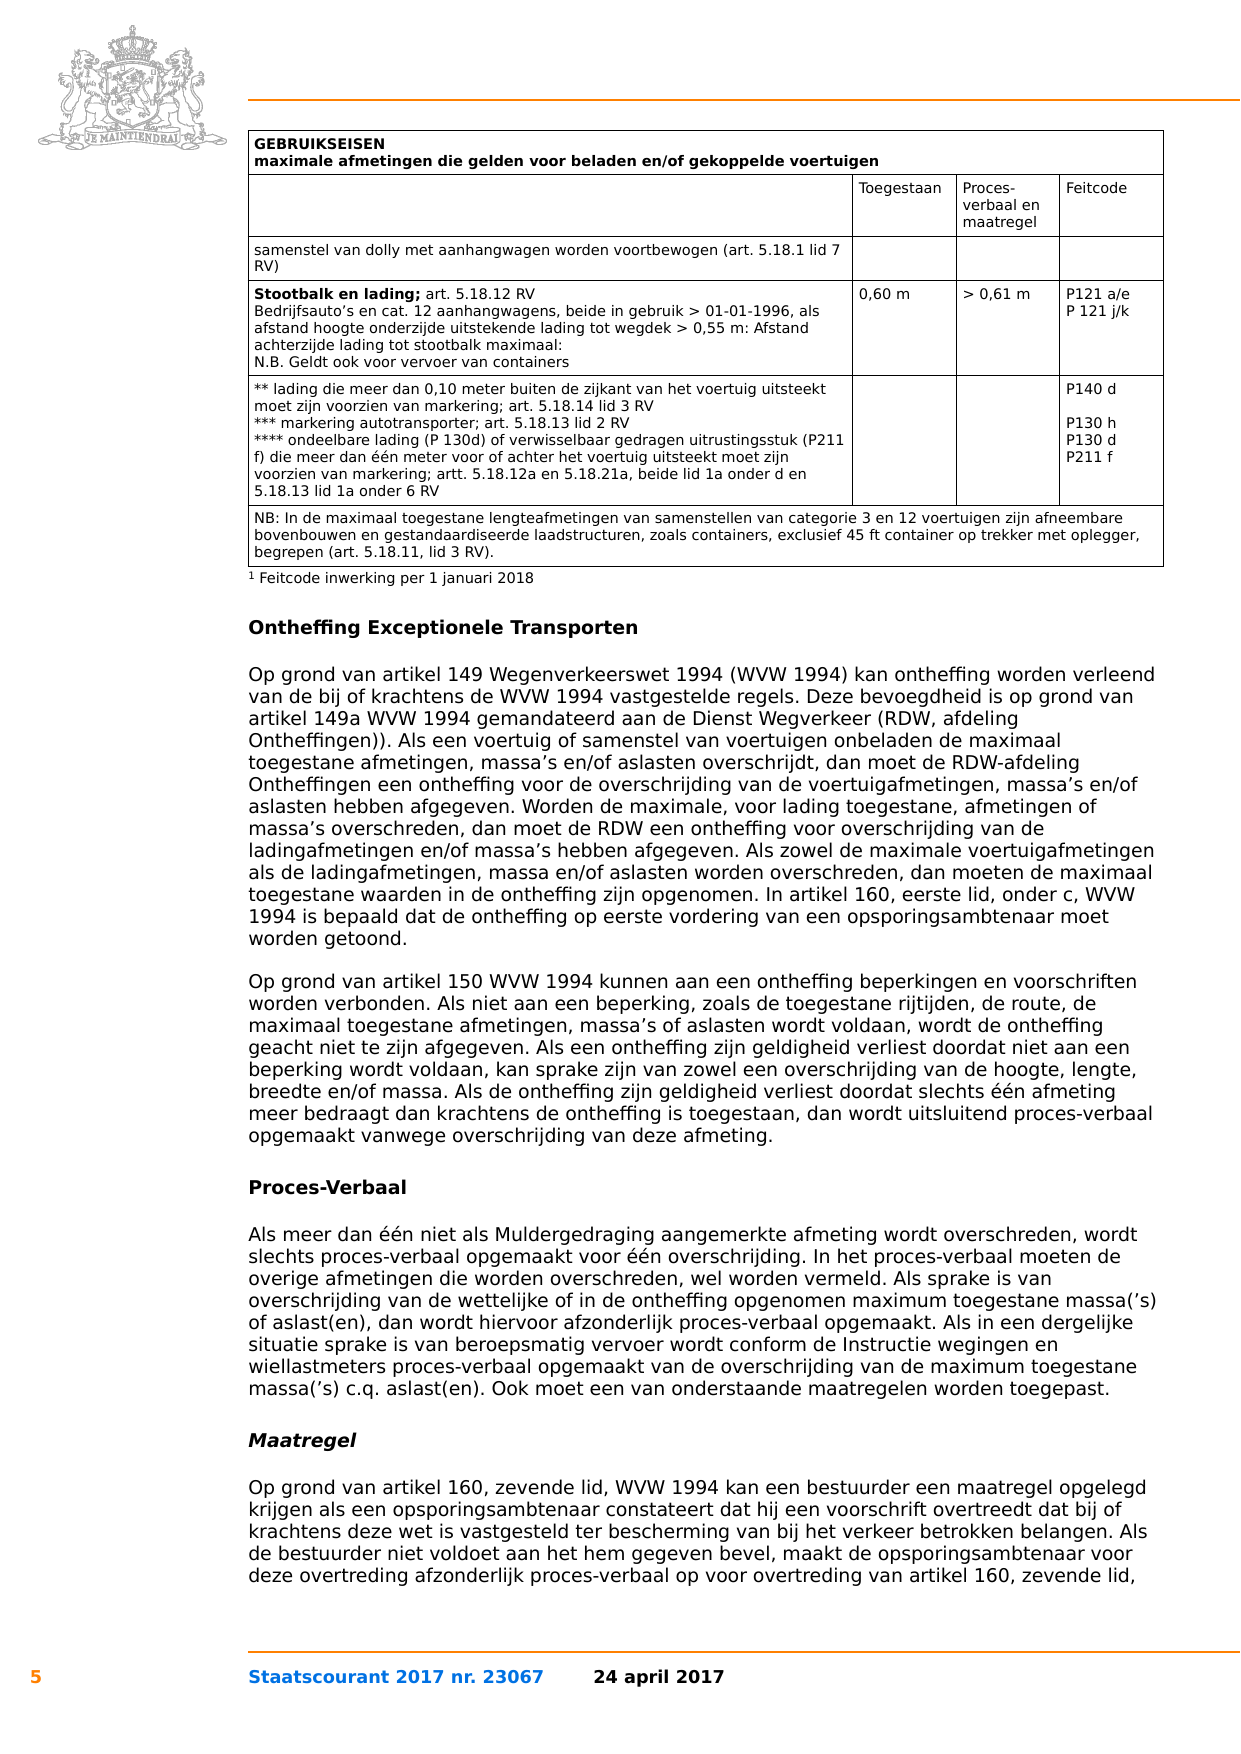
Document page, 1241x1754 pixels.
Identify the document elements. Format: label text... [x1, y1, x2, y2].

table_cell Proces-verbaal en maatregel [957, 175, 1059, 236]
table_cell [957, 237, 1059, 280]
picture [38, 25, 227, 150]
table_cell [853, 376, 956, 415]
table_cell [957, 415, 1059, 432]
table_cell [957, 376, 1059, 415]
table_cell Toegestaan [853, 175, 956, 236]
table_cell *** markering autotransporter; art. 5.18.13 lid 2 RV [249, 415, 852, 432]
text Op grond van artikel 149 Wegenverkeerswet 1994 (WVW 1994) kan ontheffing worden verleend van de bij of krachtens de WVW 1994 vastgestelde regels. Deze bevoegdheid is op grond van artikel 149a WVW 1994 gemandateerd aan de Dienst Wegverkeer (RDW, afdeling Ontheffingen)). Als een voertuig of samenstel van voertuigen onbeladen de maximaal toegestane afmetingen, massa’s en/of aslasten overschrijdt, dan moet de RDW-afdeling Ontheffingen een ontheffing voor de overschrijding van de voertuigafmetingen, massa’s en/of aslasten hebben afgegeven. Worden de maximale, voor lading toegestane, afmetingen of massa’s overschreden, dan moet de RDW een ontheffing voor overschrijding van de ladingafmetingen en/of massa’s hebben afgegeven. Als zowel de maximale voertuigafmetingen als de ladingafmetingen, massa en/of aslasten worden overschreden, dan moeten de maximaal toegestane waarden in de ontheffing zijn opgenomen. In artikel 160, eerste lid, onder c, WVW 1994 is bepaald dat de ontheffing op eerste vordering van een opsporingsambtenaar moet worden getoond. [248, 664, 1163, 949]
text Als meer dan één niet als Muldergedraging aangemerkte afmeting wordt overschreden, wordt slechts proces-verbaal opgemaakt voor één overschrijding. In het proces-verbaal moeten de overige afmetingen die worden overschreden, wel worden vermeld. Als sprake is van overschrijding van de wettelijke of in de ontheffing opgenomen maximum toegestane massa(’s) of aslast(en), dan wordt hiervoor afzonderlijk proces-verbaal opgemaakt. Als in een dergelijke situatie sprake is van beroepsmatig vervoer wordt conform de Instructie wegingen en wiellastmeters proces-verbaal opgemaakt van de overschrijding van de maximum toegestane massa(’s) c.q. aslast(en). Ook moet een van onderstaande maatregelen worden toegepast. [248, 1224, 1163, 1400]
table_cell P130 h [1060, 415, 1163, 432]
table_cell [853, 415, 956, 432]
text Op grond van artikel 160, zevende lid, WVW 1994 kan een bestuurder een maatregel opgelegd krijgen als een opsporingsambtenaar constateert dat hij een voorschrift overtreedt dat bij of krachtens deze wet is vastgesteld ter bescherming van bij het verkeer betrokken belangen. Als de bestuurder niet voldoet aan het hem gegeven bevel, maakt de opsporingsambtenaar voor deze overtreding afzonderlijk proces-verbaal op voor overtreding van artikel 160, zevende lid, [248, 1477, 1163, 1587]
table_cell [1060, 237, 1163, 280]
table_cell Feitcode [1060, 175, 1163, 236]
subtitle Proces-Verbaal [248, 1177, 1163, 1199]
table_cell 1 Feitcode inwerking per 1 januari 2018 [248, 567, 1163, 587]
table_cell [249, 175, 852, 236]
table_cell samenstel van dolly met aanhangwagen worden voortbewogen (art. 5.18.1 lid 7 RV) [249, 237, 852, 280]
table_cell > 0,61 m [957, 281, 1059, 375]
table_cell NB: In de maximaal toegestane lengteafmetingen van samenstellen van categorie 3 en 12 voertuigen zijn afneembare bovenbouwen en gestandaardiseerde laadstructuren, zoals containers, exclusief 45 ft container op trekker met oplegger, begrepen (art. 5.18.11, lid 3 RV). [249, 506, 1163, 566]
table_header GEBRUIKSEISEN maximale afmetingen die gelden voor beladen en/of gekoppelde voertuigen [249, 131, 1163, 174]
text Op grond van artikel 150 WVW 1994 kunnen aan een ontheffing beperkingen en voorschriften worden verbonden. Als niet aan een beperking, zoals de toegestane rijtijden, de route, de maximaal toegestane afmetingen, massa’s of aslasten wordt voldaan, wordt de ontheffing geacht niet te zijn afgegeven. Als een ontheffing zijn geldigheid verliest doordat niet aan een beperking wordt voldaan, kan sprake zijn van zowel een overschrijding van de hoogte, lengte, breedte en/of massa. Als de ontheffing zijn geldigheid verliest doordat slechts één afmeting meer bedraagt dan krachtens de ontheffing is toegestaan, dan wordt uitsluitend proces-verbaal opgemaakt vanwege overschrijding van deze afmeting. [248, 971, 1163, 1147]
subtitle Maatregel [248, 1430, 1163, 1452]
table_cell Stootbalk en lading; art. 5.18.12 RV Bedrijfsauto’s en cat. 12 aanhangwagens, beide in gebruik > 01-01-1996, als afstand hoogte onderzijde uitstekende lading tot wegdek > 0,55 m: Afstand achterzijde lading tot stootbalk maximaal: N.B. Geldt ook voor vervoer van containers [249, 281, 852, 375]
table_cell [853, 237, 956, 280]
table_cell ** lading die meer dan 0,10 meter buiten de zijkant van het voertuig uitsteekt moet zijn voorzien van markering; art. 5.18.14 lid 3 RV [249, 376, 852, 415]
subtitle Ontheffing Exceptionele Transporten [248, 617, 1163, 639]
table_cell P130 d P211 f [1060, 432, 1163, 504]
table_cell [957, 432, 1059, 504]
table_cell P121 a/e P 121 j/k [1060, 281, 1163, 375]
table_cell [853, 432, 956, 504]
table_cell **** ondeelbare lading (P 130d) of verwisselbaar gedragen uitrustingsstuk (P211 f) die meer dan één meter voor of achter het voertuig uitsteekt moet zijn voorzien van markering; artt. 5.18.12a en 5.18.21a, beide lid 1a onder d en 5.18.13 lid 1a onder 6 RV [249, 432, 852, 504]
table_cell P140 d [1060, 376, 1163, 415]
table_cell 0,60 m [853, 281, 956, 375]
